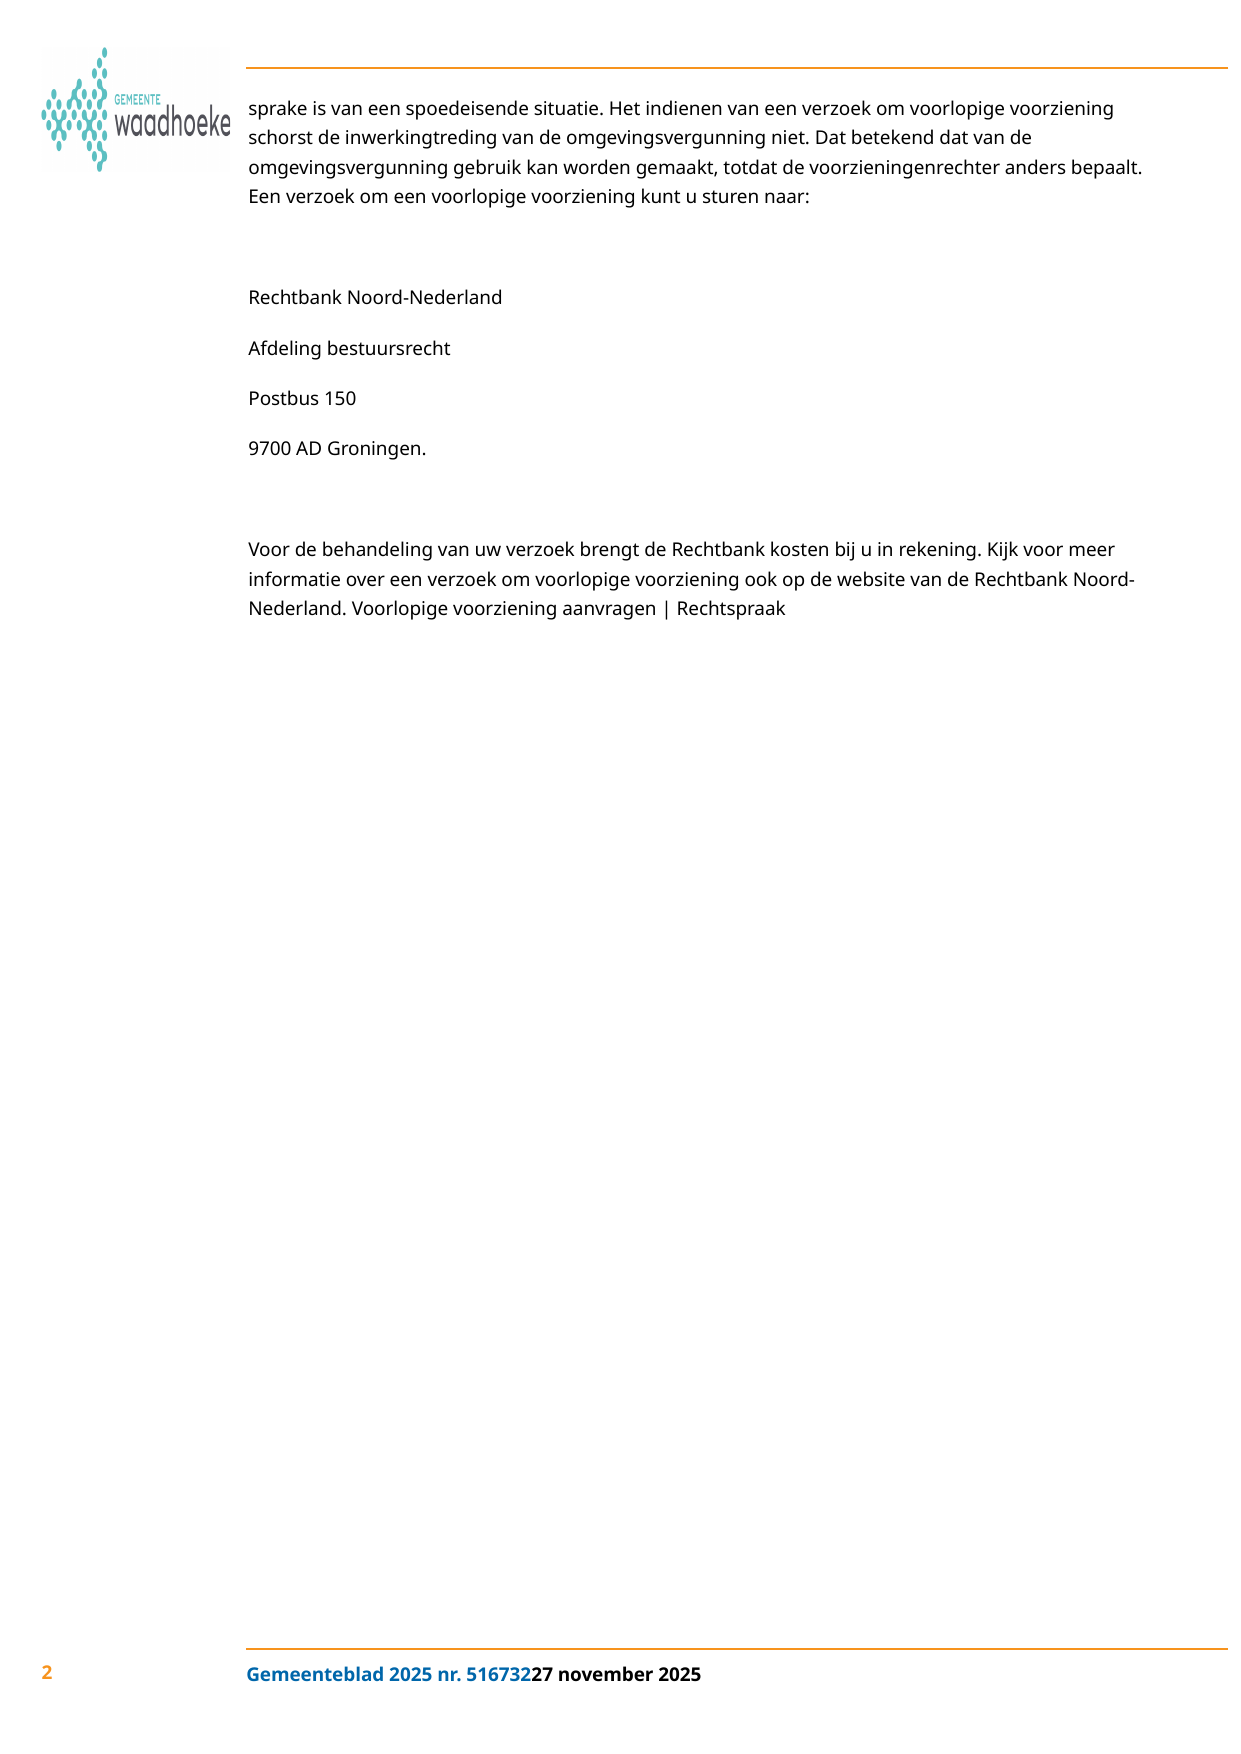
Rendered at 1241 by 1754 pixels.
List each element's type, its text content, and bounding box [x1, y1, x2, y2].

text Postbus 150 [248, 385, 1152, 411]
text Rechtbank Noord-Nederland [248, 284, 1152, 310]
text Afdeling bestuursrecht [248, 335, 1152, 361]
text Voor de behandeling van uw verzoek brengt de Rechtbank kosten bij u in rekening. Kijk voor meer informatie over een verzoek om voorlopige voorziening ook op de website van de Rechtbank Noord-Nederland. Voorlopige voorziening aanvragen | Rechtspraak [248, 536, 1152, 621]
text sprake is van een spoedeisende situatie. Het indienen van een verzoek om voorlopige voorziening schorst de inwerkingtreding van de omgevingsvergunning niet. Dat betekend dat van de omgevingsvergunning gebruik kan worden gemaakt, totdat de voorzieningenrechter anders bepaalt. Een verzoek om een voorlopige voorziening kunt u sturen naar: [248, 95, 1152, 209]
picture [41, 47, 231, 172]
text 9700 AD Groningen. [248, 436, 1152, 461]
